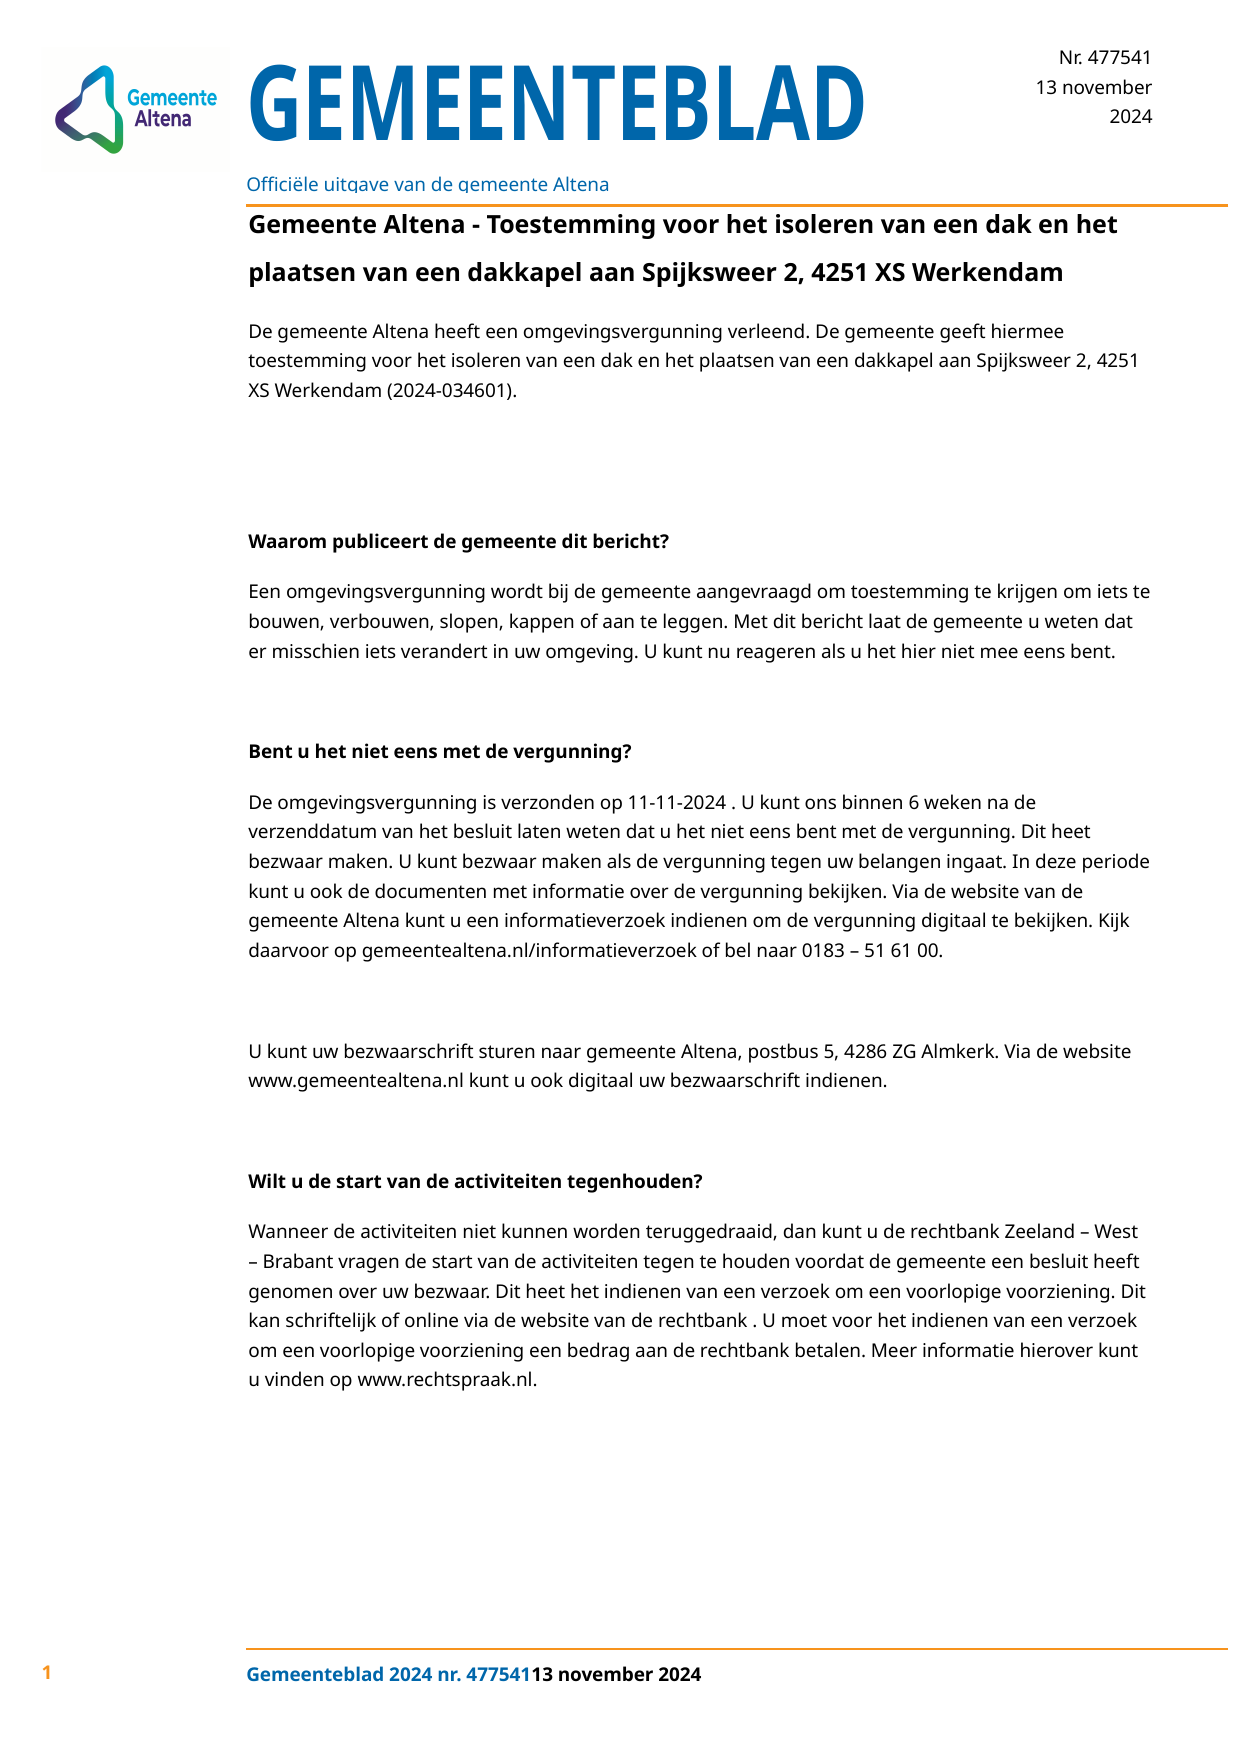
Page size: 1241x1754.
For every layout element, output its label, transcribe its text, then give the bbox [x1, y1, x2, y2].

text Wilt u de start van de activiteiten tegenhouden? [248, 1168, 1152, 1194]
text U kunt uw bezwaarschrift sturen naar gemeente Altena, postbus 5, 4286 ZG Almkerk. Via de website www.gemeentealtena.nl kunt u ook digitaal uw bezwaarschrift indienen. [248, 1038, 1152, 1093]
text De omgevingsvergunning is verzonden op 11-11-2024 . U kunt ons binnen 6 weken na de verzenddatum van het besluit laten weten dat u het niet eens bent met de vergunning. Dit heet bezwaar maken. U kunt bezwaar maken als de vergunning tegen uw belangen ingaat. In deze periode kunt u ook de documenten met informatie over de vergunning bekijken. Via de website van de gemeente Altena kunt u een informatieverzoek indienen om de vergunning digitaal te bekijken. Kijk daarvoor op gemeentealtena.nl/informatieverzoek of bel naar 0183 – 51 61 00. [248, 789, 1152, 963]
text Gemeente Altena - Toestemming voor het isoleren van een dak en het plaatsen van een dakkapel aan Spijksweer 2, 4251 XS Werkendam [248, 207, 1152, 288]
text Waarom publiceert de gemeente dit bericht? [248, 528, 1152, 554]
picture [41, 47, 231, 172]
text Wanneer de activiteiten niet kunnen worden teruggedraaid, dan kunt u de rechtbank Zeeland – West – Brabant vragen de start van de activiteiten tegen te houden voordat de gemeente een besluit heeft genomen over uw bezwaar. Dit heet het indienen van een verzoek om een voorlopige voorziening. Dit kan schriftelijk of online via de website van de rechtbank . U moet voor het indienen van een verzoek om een voorlopige voorziening een bedrag aan de rechtbank betalen. Meer informatie hierover kunt u vinden op www.rechtspraak.nl. [248, 1219, 1152, 1392]
text Een omgevingsvergunning wordt bij de gemeente aangevraagd om toestemming te krijgen om iets te bouwen, verbouwen, slopen, kappen of aan te leggen. Met dit bericht laat de gemeente u weten dat er misschien iets verandert in uw omgeving. U kunt nu reageren als u het hier niet mee eens bent. [248, 579, 1152, 664]
text De gemeente Altena heeft een omgevingsvergunning verleend. De gemeente geeft hiermee toestemming voor het isoleren van een dak en het plaatsen van een dakkapel aan Spijksweer 2, 4251 XS Werkendam (2024-034601). [248, 318, 1152, 403]
text Bent u het niet eens met de vergunning? [248, 739, 1152, 764]
